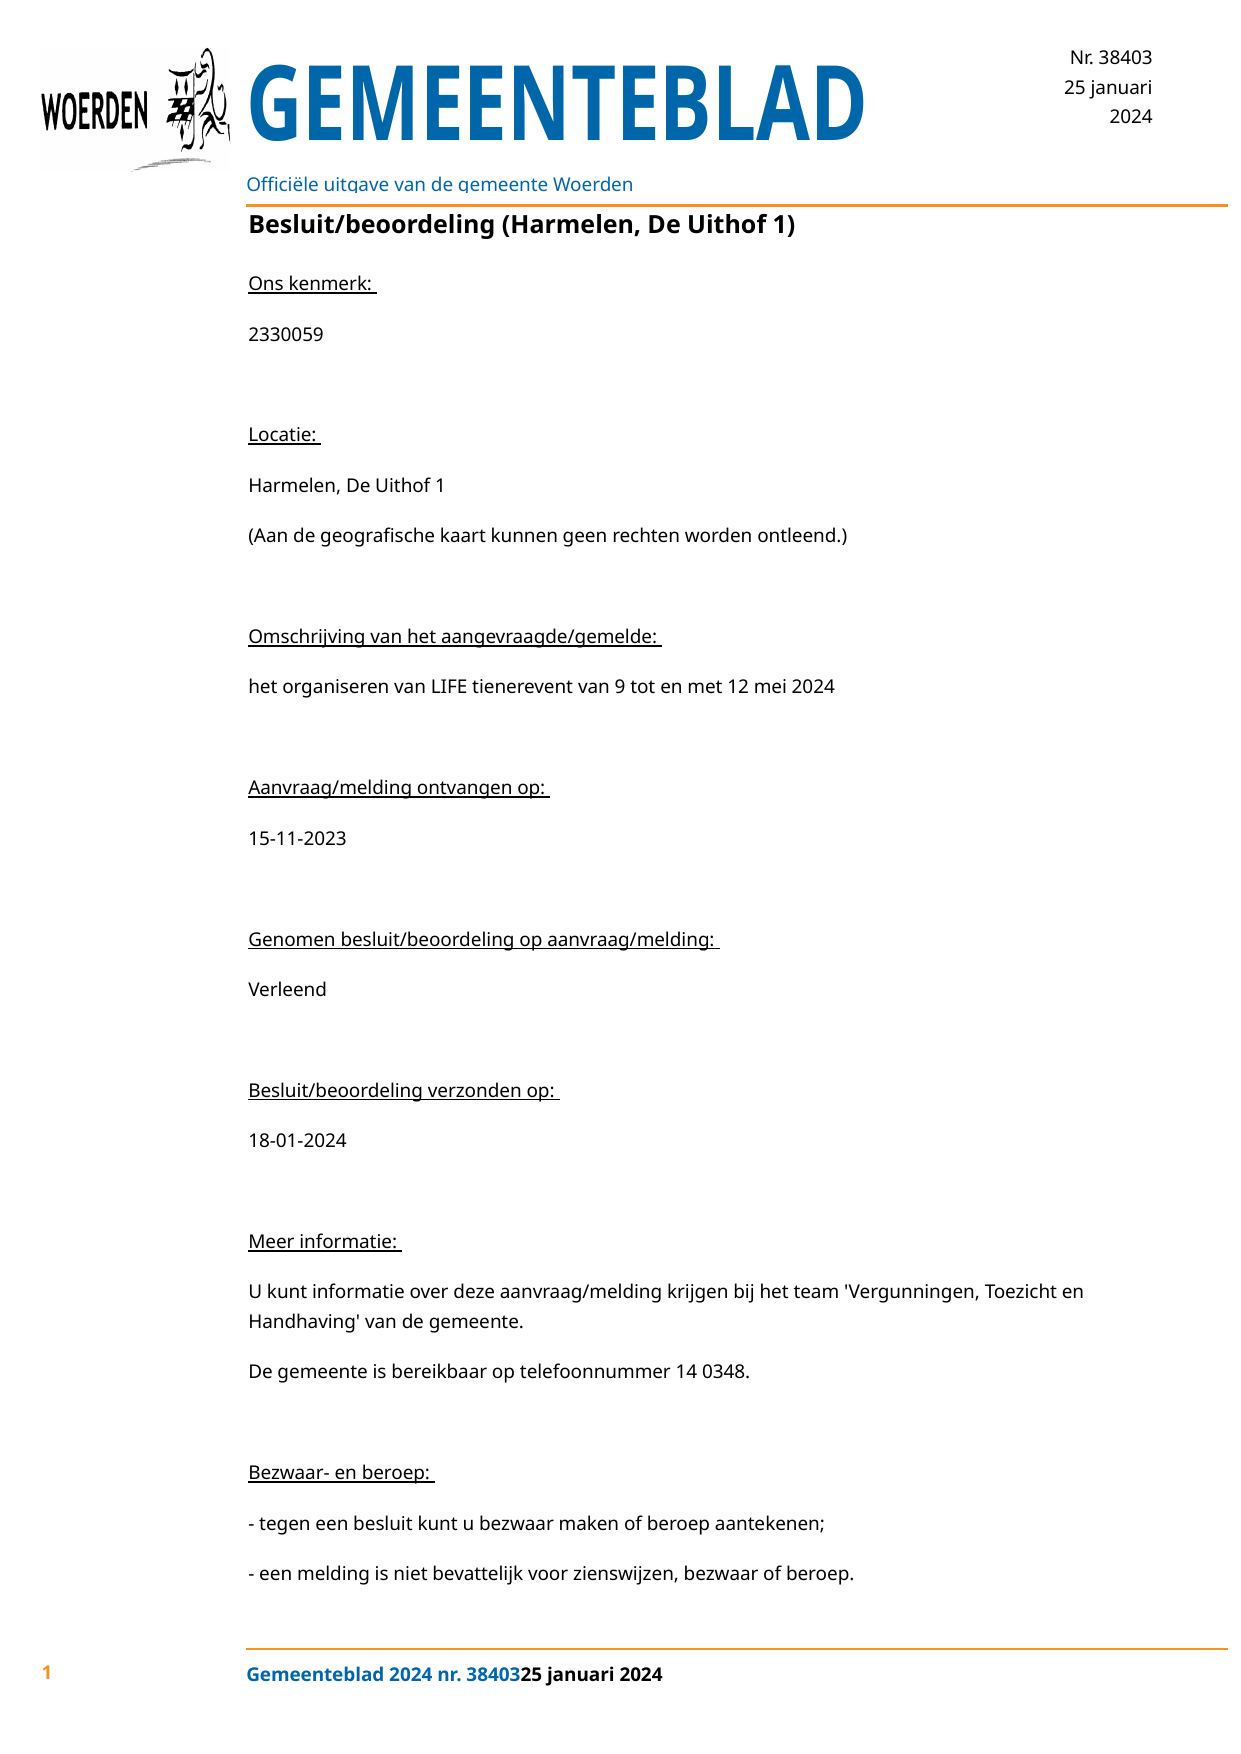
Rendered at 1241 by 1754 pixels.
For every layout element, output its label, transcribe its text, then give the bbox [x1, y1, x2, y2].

text - een melding is niet bevattelijk voor zienswijzen, bezwaar of beroep. [248, 1560, 1152, 1586]
text De gemeente is bereikbaar op telefoonnummer 14 0348. [248, 1359, 1152, 1384]
text Besluit/beoordeling verzonden op: [248, 1077, 1152, 1103]
text 18-01-2024 [248, 1127, 1152, 1153]
text - tegen een besluit kunt u bezwaar maken of beroep aantekenen; [248, 1510, 1152, 1536]
text 15-11-2023 [248, 825, 1152, 851]
text 2330059 [248, 321, 1152, 346]
text Locatie: [248, 422, 1152, 447]
text Aanvraag/melding ontvangen op: [248, 774, 1152, 800]
text Ons kenmerk: [248, 270, 1152, 296]
text Omschrijving van het aangevraagde/gemelde: [248, 623, 1152, 649]
text Besluit/beoordeling (Harmelen, De Uithof 1) [248, 207, 1152, 241]
text het organiseren van LIFE tienerevent van 9 tot en met 12 mei 2024 [248, 674, 1152, 699]
text Genomen besluit/beoordeling op aanvraag/melding: [248, 926, 1152, 951]
text Meer informatie: [248, 1228, 1152, 1254]
text U kunt informatie over deze aanvraag/melding krijgen bij het team 'Vergunningen, Toezicht en Handhaving' van de gemeente. [248, 1279, 1152, 1334]
text Bezwaar- en beroep: [248, 1459, 1152, 1485]
text Harmelen, De Uithof 1 [248, 472, 1152, 498]
picture [41, 47, 231, 172]
text (Aan de geografische kaart kunnen geen rechten worden ontleend.) [248, 522, 1152, 548]
text Verleend [248, 976, 1152, 1002]
